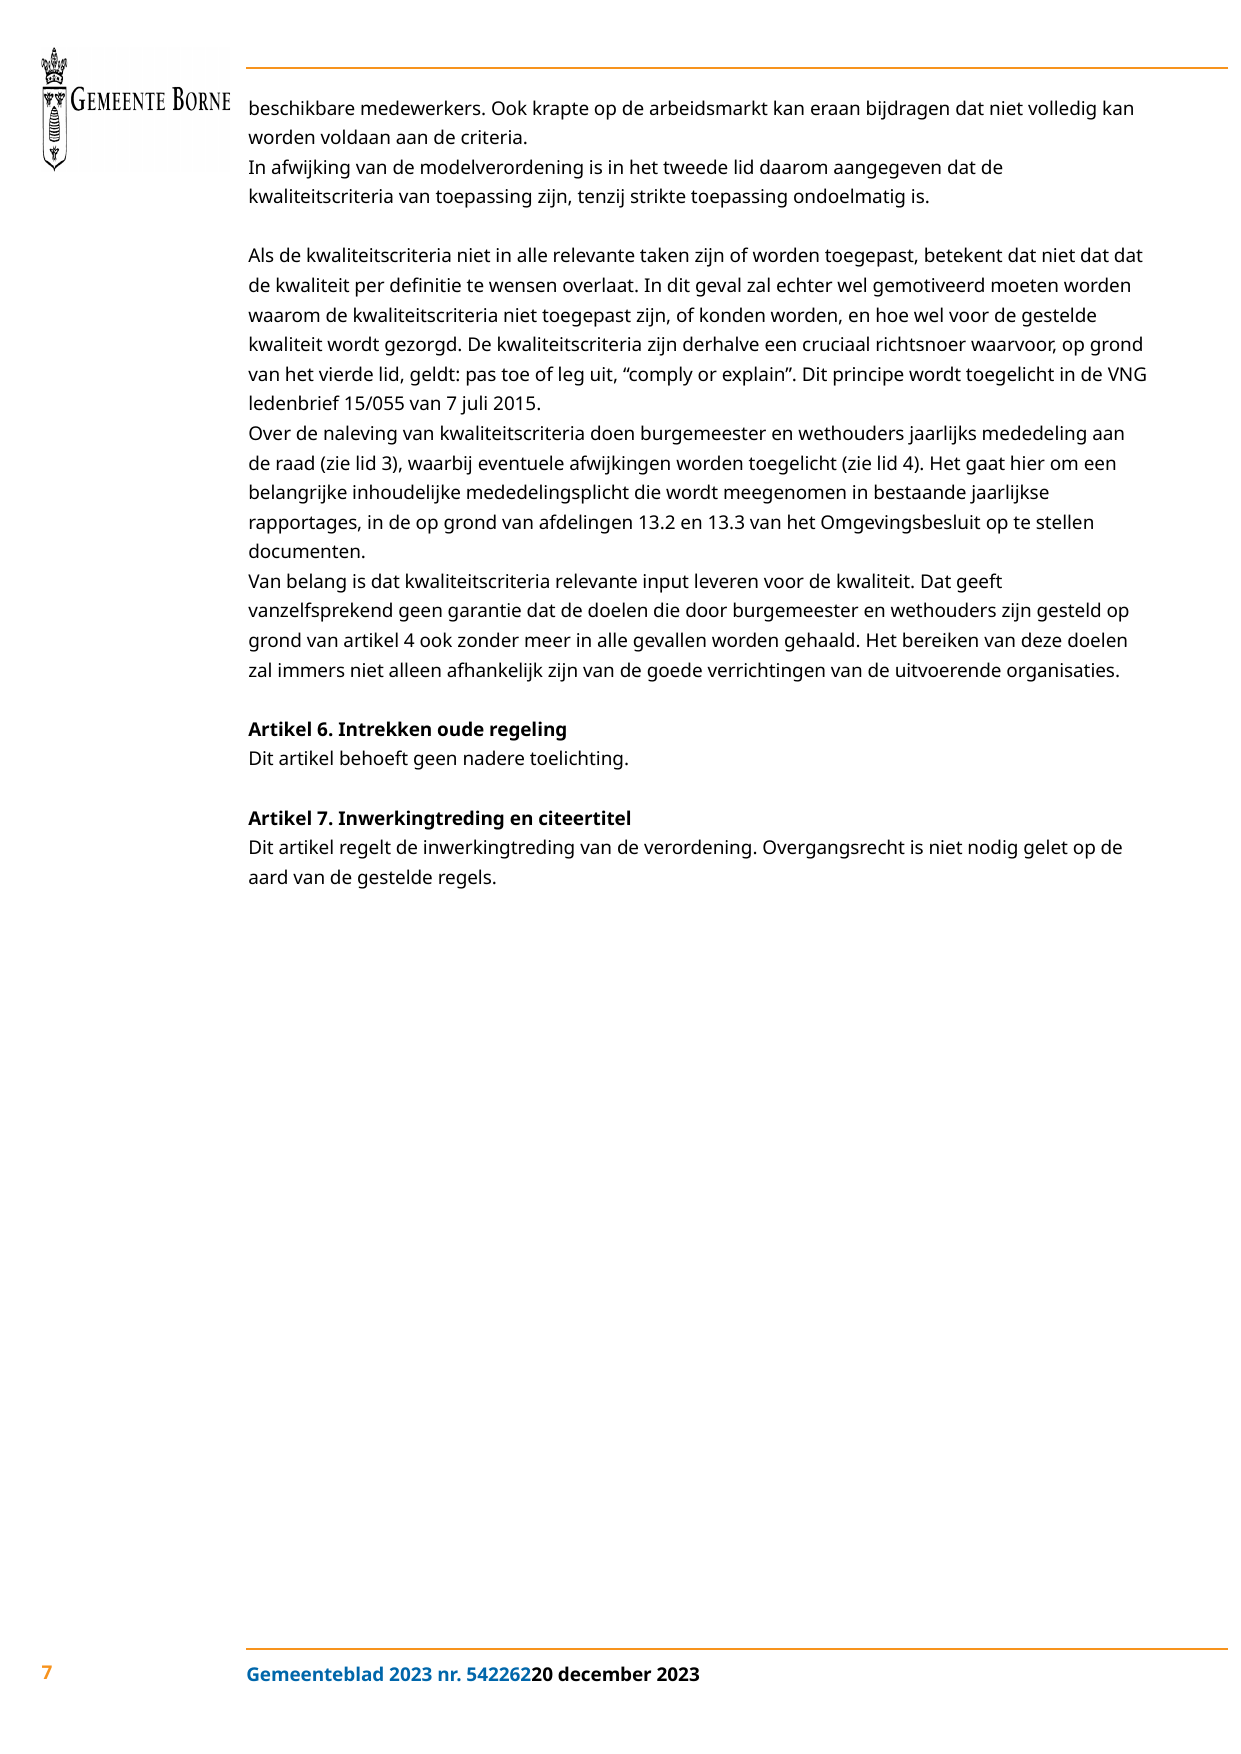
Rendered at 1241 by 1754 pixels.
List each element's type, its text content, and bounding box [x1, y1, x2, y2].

text Dit artikel regelt de inwerkingtreding van de verordening. Overgangsrecht is niet nodig gelet op de aard van de gestelde regels. [248, 834, 1152, 890]
picture [41, 47, 231, 172]
text Artikel 7. Inwerkingtreding en citeertitel [248, 805, 1152, 831]
text Van belang is dat kwaliteitscriteria relevante input leveren voor de kwaliteit. Dat geeft vanzelfsprekend geen garantie dat de doelen die door burgemeester en wethouders zijn gesteld op grond van artikel 4 ook zonder meer in alle gevallen worden gehaald. Het bereiken van deze doelen zal immers niet alleen afhankelijk zijn van de goede verrichtingen van de uitvoerende organisaties. [248, 568, 1152, 683]
text beschikbare medewerkers. Ook krapte op de arbeidsmarkt kan eraan bijdragen dat niet volledig kan worden voldaan aan de criteria. [248, 95, 1152, 150]
text Over de naleving van kwaliteitscriteria doen burgemeester en wethouders jaarlijks mededeling aan de raad (zie lid 3), waarbij eventuele afwijkingen worden toegelicht (zie lid 4). Het gaat hier om een belangrijke inhoudelijke mededelingsplicht die wordt meegenomen in bestaande jaarlijkse rapportages, in de op grond van afdelingen 13.2 en 13.3 van het Omgevingsbesluit op te stellen documenten. [248, 420, 1152, 564]
text Als de kwaliteitscriteria niet in alle relevante taken zijn of worden toegepast, betekent dat niet dat dat de kwaliteit per definitie te wensen overlaat. In dit geval zal echter wel gemotiveerd moeten worden waarom de kwaliteitscriteria niet toegepast zijn, of konden worden, en hoe wel voor de gestelde kwaliteit wordt gezorgd. De kwaliteitscriteria zijn derhalve een cruciaal richtsnoer waarvoor, op grond van het vierde lid, geldt: pas toe of leg uit, “comply or explain”. Dit principe wordt toegelicht in de VNG ledenbrief 15/055 van 7 juli 2015. [248, 243, 1152, 416]
text Artikel 6. Intrekken oude regeling [248, 716, 1152, 742]
text Dit artikel behoeft geen nadere toelichting. [248, 746, 1152, 771]
text In afwijking van de modelverordening is in het tweede lid daarom aangegeven dat de kwaliteitscriteria van toepassing zijn, tenzij strikte toepassing ondoelmatig is. [248, 154, 1152, 209]
